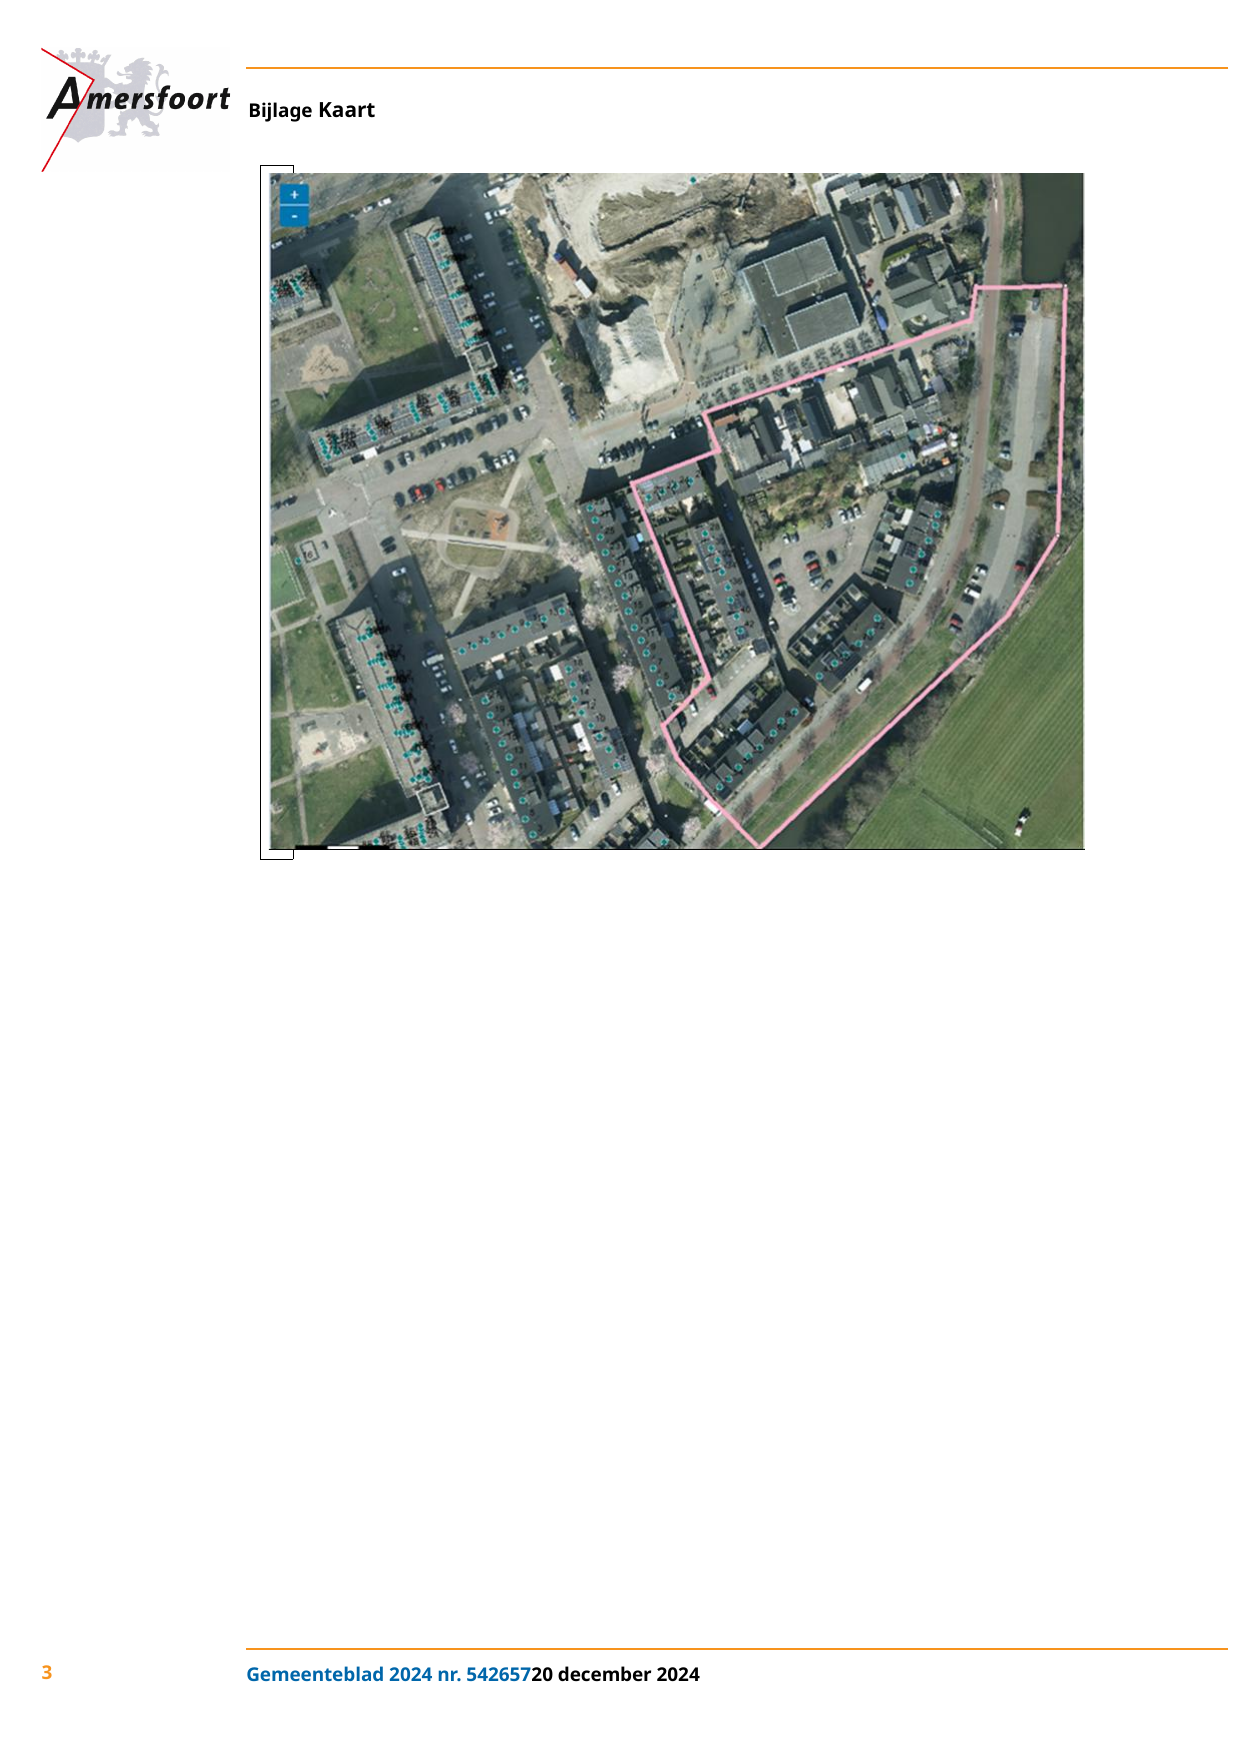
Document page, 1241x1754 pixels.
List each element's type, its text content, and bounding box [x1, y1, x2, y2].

picture [41, 47, 231, 172]
picture [268, 173, 1085, 850]
text Bijlage Kaart [248, 95, 1152, 123]
